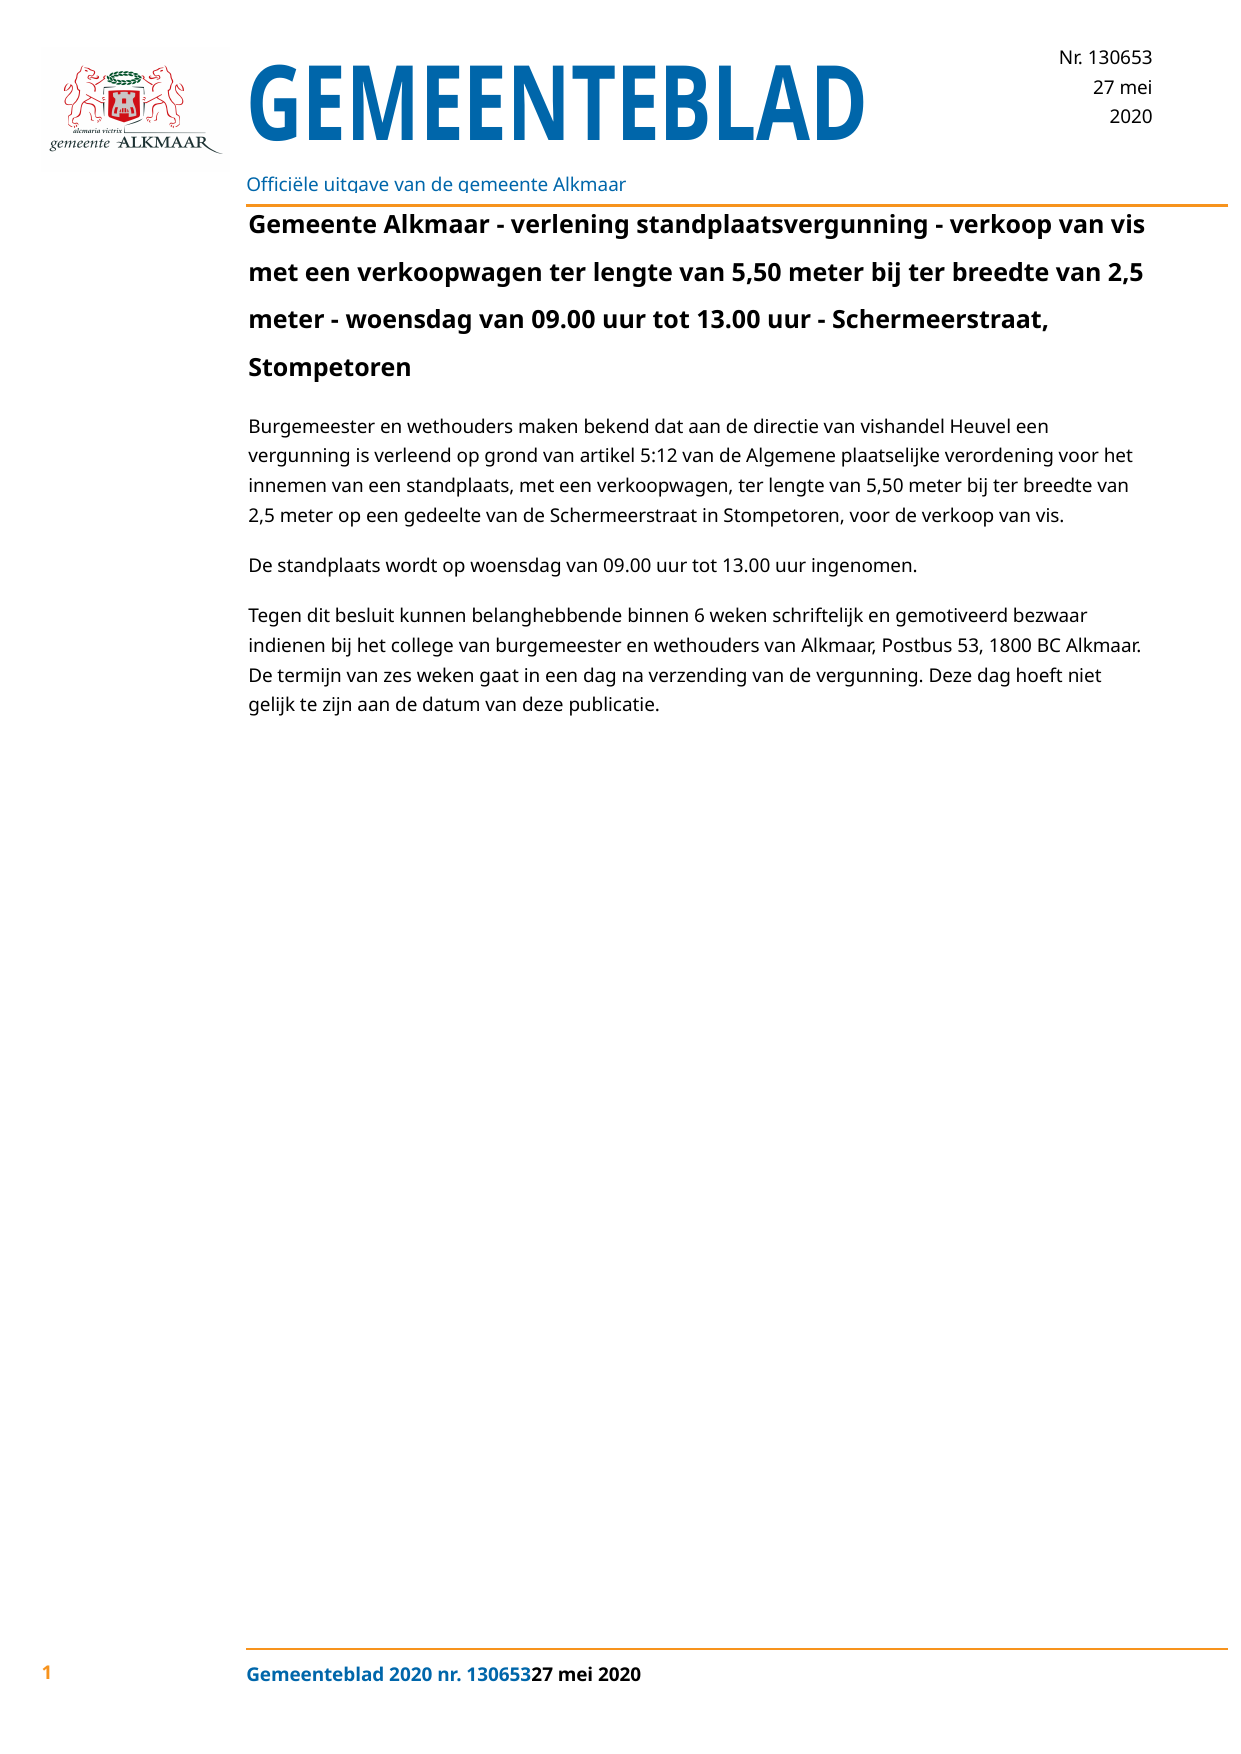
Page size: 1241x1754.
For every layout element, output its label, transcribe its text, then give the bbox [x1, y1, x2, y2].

text Burgemeester en wethouders maken bekend dat aan de directie van vishandel Heuvel een vergunning is verleend op grond van artikel 5:12 van de Algemene plaatselijke verorde­ning voor het innemen van een standplaats, met een verkoopwagen, ter lengte van 5,50 meter bij ter breedte van 2,5 meter op een gedeelte van de Schermeerstraat in Stompetoren, voor de verkoop van vis. [248, 413, 1152, 528]
text Tegen dit besluit kunnen belanghebbende binnen 6 weken schriftelijk en gemotiveerd bezwaar indienen bij het college van burgemeester en wethouders van Alkmaar, Postbus 53, 1800 BC Alkmaar. De termijn van zes weken gaat in een dag na verzending van de vergunning. Deze dag hoeft niet gelijk te zijn aan de datum van deze publicatie. [248, 603, 1152, 717]
picture [41, 47, 231, 172]
text Gemeente Alkmaar - verlening standplaatsvergunning - verkoop van vis met een verkoopwagen ter lengte van 5,50 meter bij ter breedte van 2,5 meter - woensdag van 09.00 uur tot 13.00 uur - Schermeerstraat, Stompetoren [248, 207, 1152, 384]
text De standplaats wordt op woensdag van 09.00 uur tot 13.00 uur ingenomen. [248, 552, 1152, 578]
